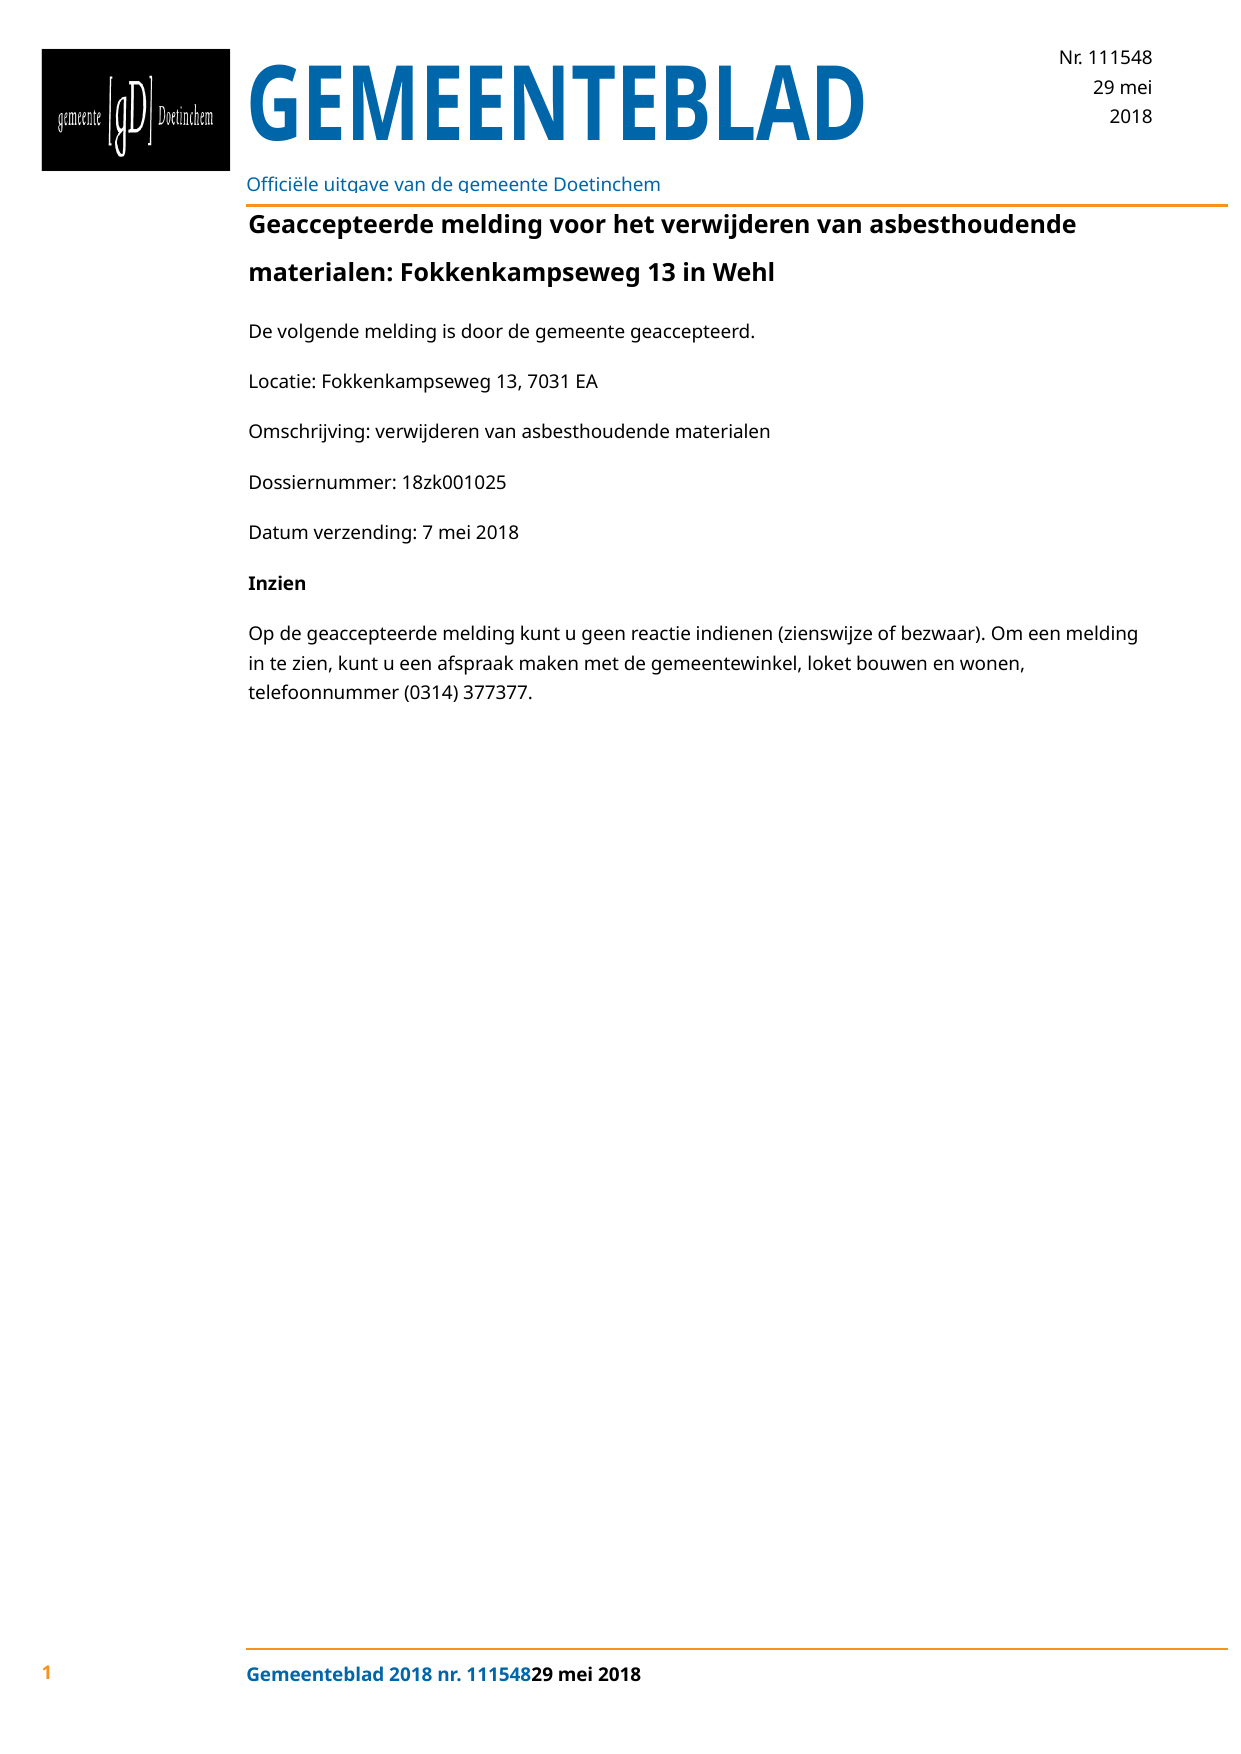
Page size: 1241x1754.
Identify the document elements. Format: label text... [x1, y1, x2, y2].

text De volgende melding is door de gemeente geaccepteerd. [248, 318, 1152, 344]
text Omschrijving: verwijderen van asbesthoudende materialen [248, 419, 1152, 444]
text Datum verzending: 7 mei 2018 [248, 519, 1152, 545]
text Op de geaccepteerde melding kunt u geen reactie indienen (zienswijze of bezwaar). Om een melding in te zien, kunt u een afspraak maken met de gemeentewinkel, loket bouwen en wonen, telefoonnummer (0314) 377377. [248, 620, 1152, 705]
picture [41, 47, 231, 172]
text Geaccepteerde melding voor het verwijderen van asbesthoudende materialen: Fokkenkampseweg 13 in Wehl [248, 207, 1152, 288]
text Dossiernummer: 18zk001025 [248, 469, 1152, 495]
text Locatie: Fokkenkampseweg 13, 7031 EA [248, 368, 1152, 394]
text Inzien [248, 570, 1152, 596]
